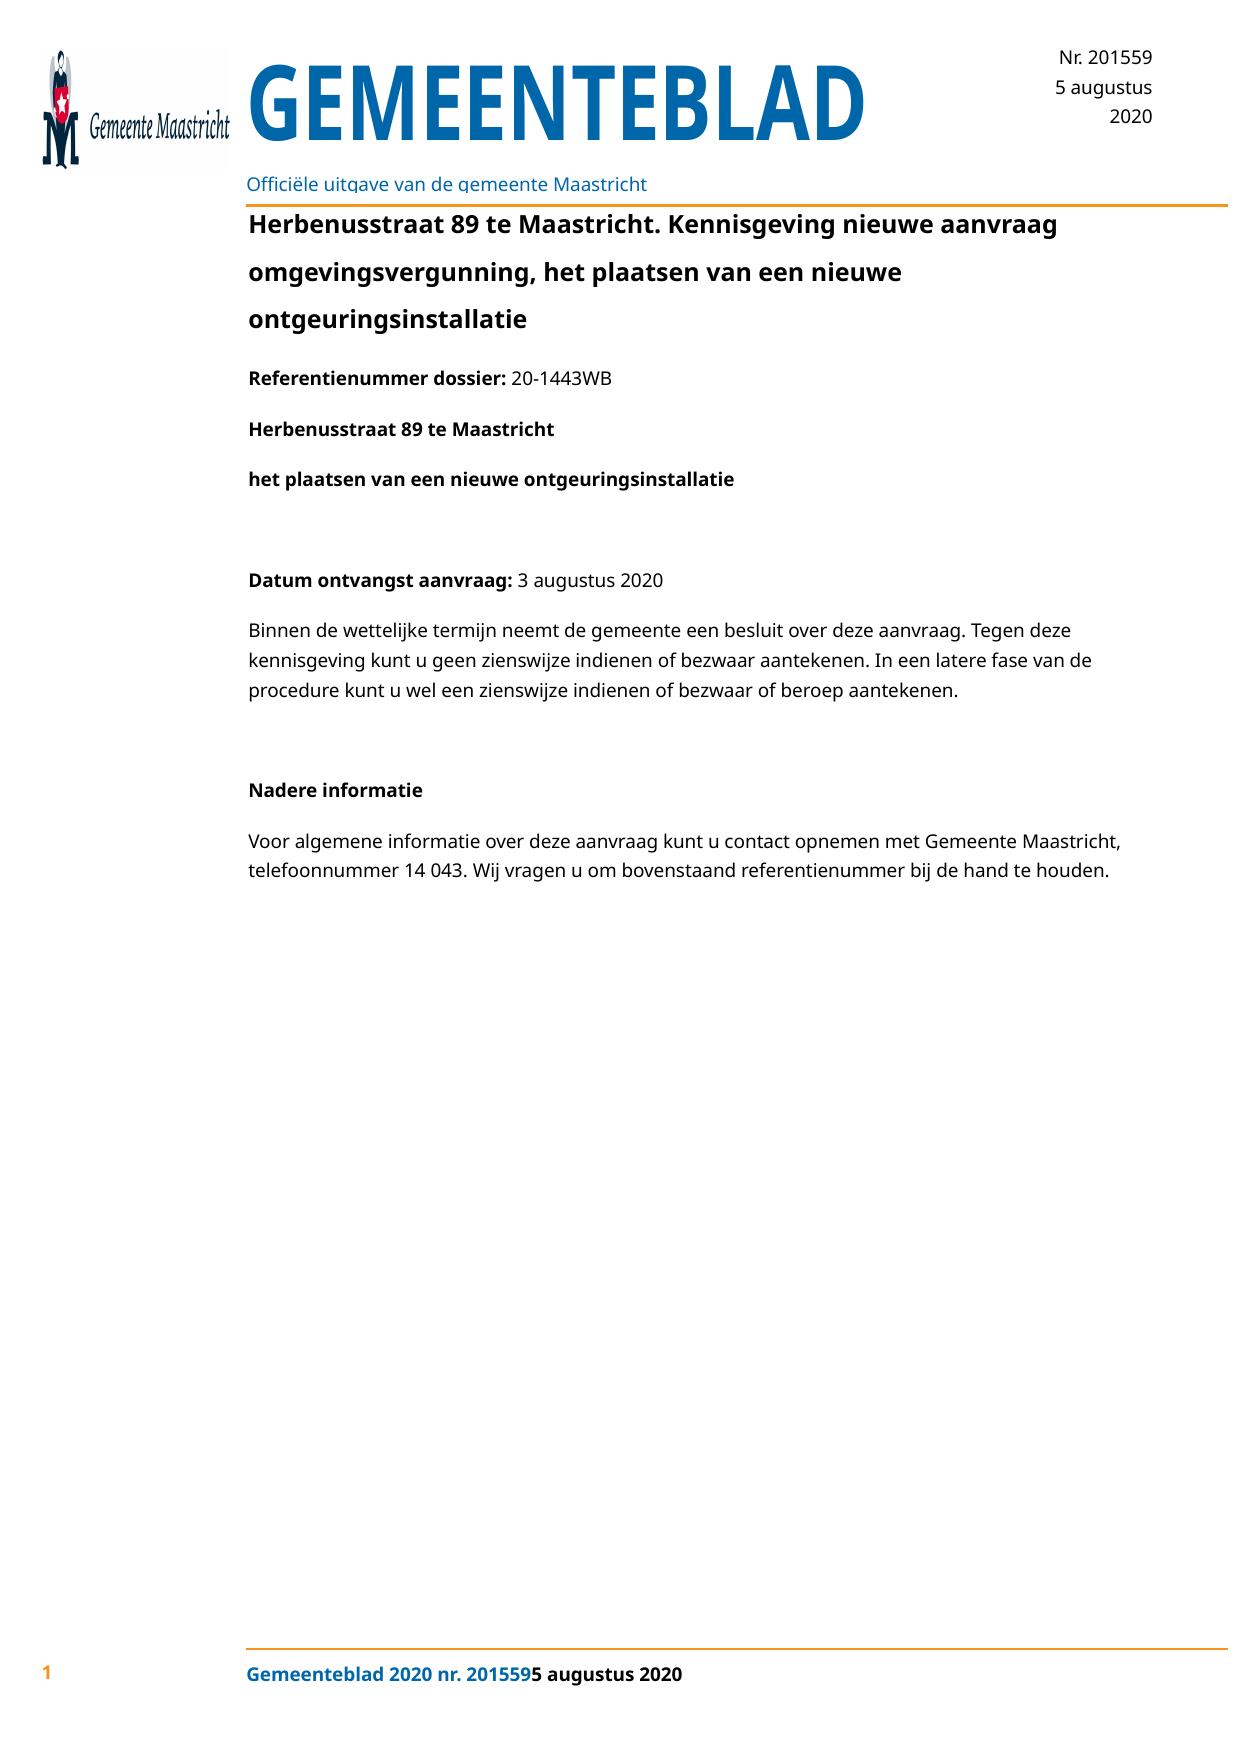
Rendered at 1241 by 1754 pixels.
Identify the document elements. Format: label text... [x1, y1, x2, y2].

text Voor algemene informatie over deze aanvraag kunt u contact opnemen met Gemeente Maastricht, telefoonnummer 14 043. Wij vragen u om bovenstaand referentienummer bij de hand te houden. [248, 828, 1152, 883]
text Nadere informatie [248, 778, 1152, 803]
text Binnen de wettelijke termijn neemt de gemeente een besluit over deze aanvraag. Tegen deze kennisgeving kunt u geen zienswijze indienen of bezwaar aantekenen. In een latere fase van de procedure kunt u wel een zienswijze indienen of bezwaar of beroep aantekenen. [248, 618, 1152, 702]
text het plaatsen van een nieuwe ontgeuringsinstallatie [248, 466, 1152, 492]
text Datum ontvangst aanvraag: 3 augustus 2020 [248, 567, 1152, 593]
text Herbenusstraat 89 te Maastricht [248, 416, 1152, 442]
text Referentienummer dossier: 20-1443WB [248, 366, 1152, 391]
picture [41, 47, 231, 172]
text Herbenusstraat 89 te Maastricht. Kennisgeving nieuwe aanvraag omgevingsvergunning, het plaatsen van een nieuwe ontgeuringsinstallatie [248, 207, 1152, 336]
